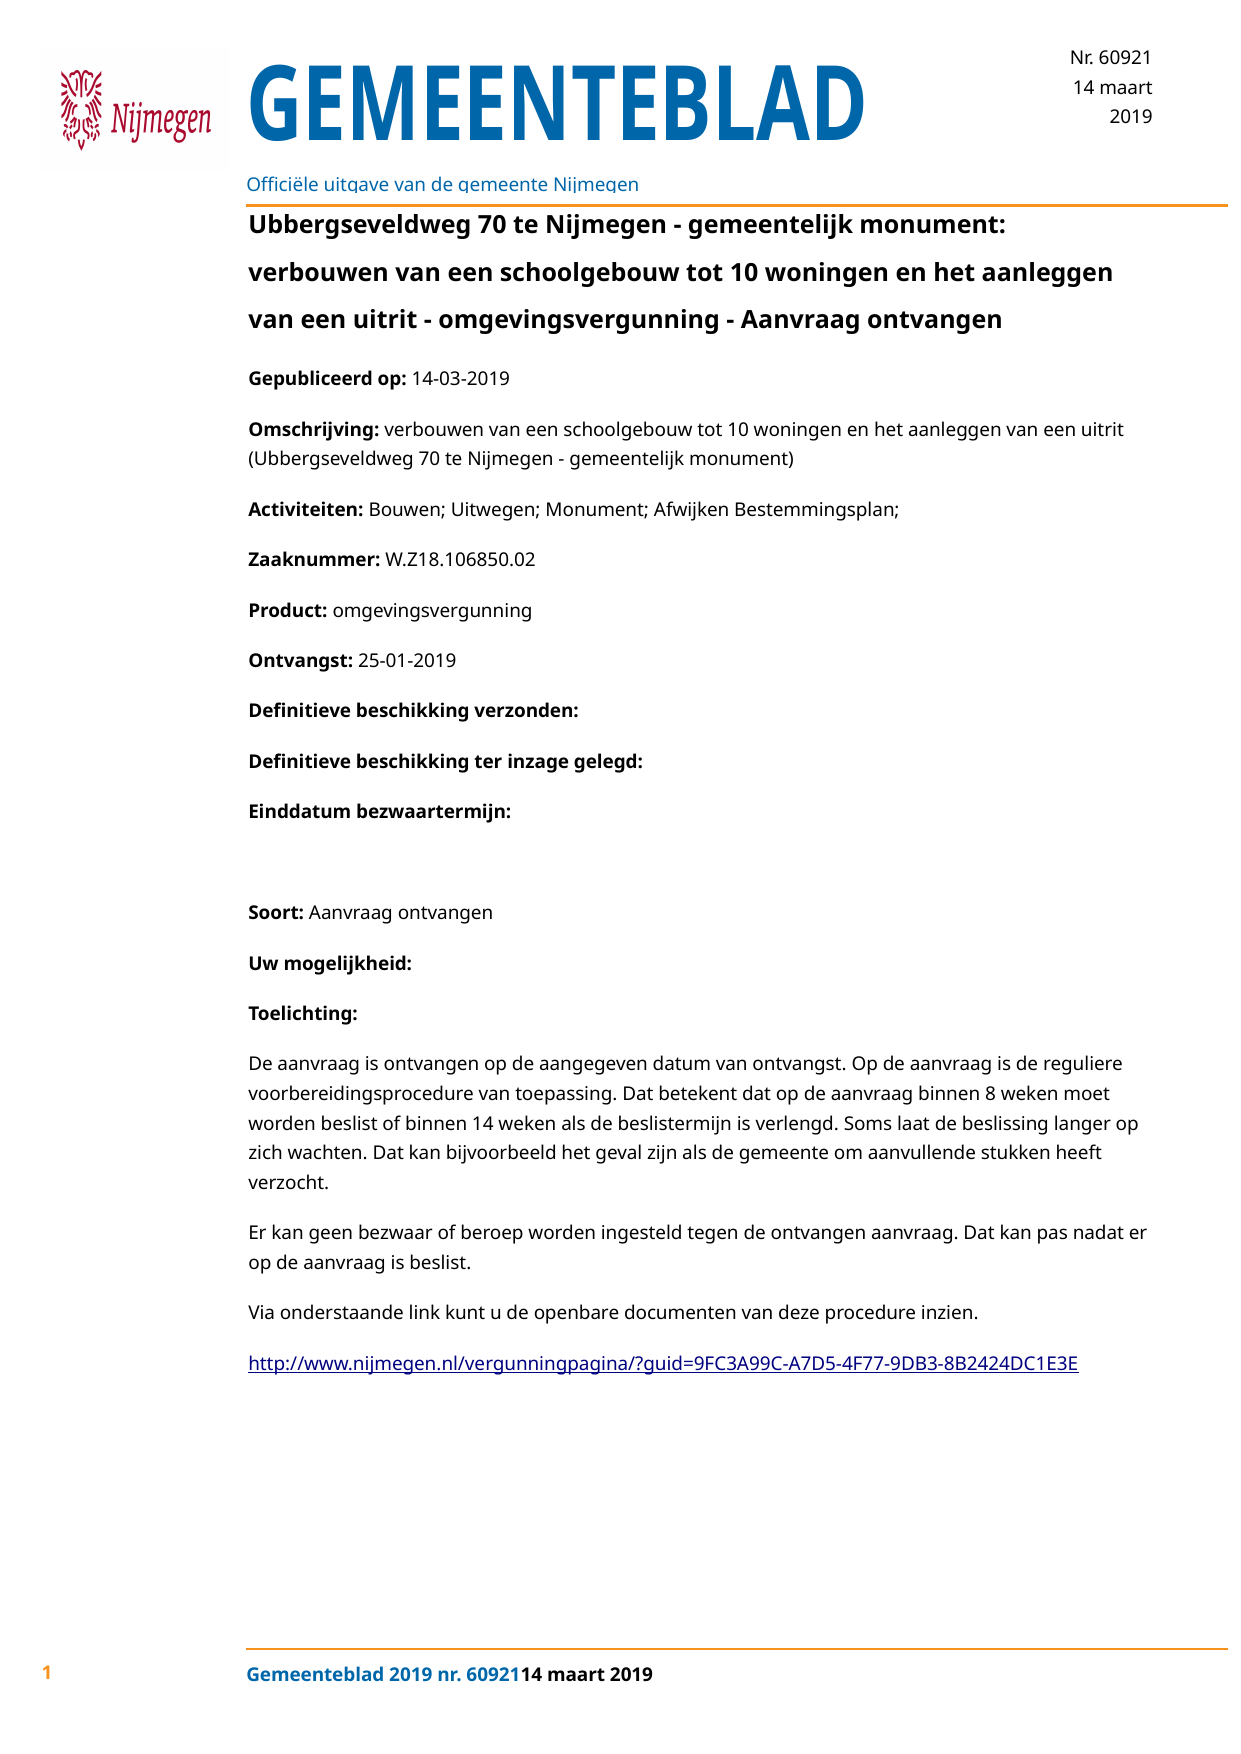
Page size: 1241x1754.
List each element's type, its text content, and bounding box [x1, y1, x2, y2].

text Toelichting: [248, 1000, 1152, 1026]
text Zaaknummer: W.Z18.106850.02 [248, 546, 1152, 572]
text Ontvangst: 25-01-2019 [248, 647, 1152, 673]
text Gepubliceerd op: 14-03-2019 [248, 366, 1152, 391]
text Product: omgevingsvergunning [248, 597, 1152, 622]
text http://www.nijmegen.nl/vergunningpagina/?guid=9FC3A99C-A7D5-4F77-9DB3-8B2424DC1E3E [248, 1350, 1152, 1375]
text Definitieve beschikking verzonden: [248, 698, 1152, 723]
text Soort: Aanvraag ontvangen [248, 899, 1152, 925]
text Uw mogelijkheid: [248, 950, 1152, 975]
text Er kan geen bezwaar of beroep worden ingesteld tegen de ontvangen aanvraag. Dat kan pas nadat er op de aanvraag is beslist. [248, 1219, 1152, 1274]
text Einddatum bezwaartermijn: [248, 798, 1152, 824]
text Ubbergseveldweg 70 te Nijmegen - gemeentelijk monument: verbouwen van een schoolgebouw tot 10 woningen en het aanleggen van een uitrit - omgevingsvergunning - Aanvraag ontvangen [248, 207, 1152, 336]
picture [41, 47, 231, 172]
text Activiteiten: Bouwen; Uitwegen; Monument; Afwijken Bestemmingsplan; [248, 496, 1152, 522]
text De aanvraag is ontvangen op de aangegeven datum van ontvangst. Op de aanvraag is de reguliere voorbereidingsprocedure van toepassing. Dat betekent dat op de aanvraag binnen 8 weken moet worden beslist of binnen 14 weken als de beslistermijn is verlengd. Soms laat de beslissing langer op zich wachten. Dat kan bijvoorbeeld het geval zijn als de gemeente om aanvullende stukken heeft verzocht. [248, 1051, 1152, 1194]
text Definitieve beschikking ter inzage gelegd: [248, 748, 1152, 774]
text Via onderstaande link kunt u de openbare documenten van deze procedure inzien. [248, 1299, 1152, 1325]
text Omschrijving: verbouwen van een schoolgebouw tot 10 woningen en het aanleggen van een uitrit (Ubbergseveldweg 70 te Nijmegen - gemeentelijk monument) [248, 416, 1152, 471]
